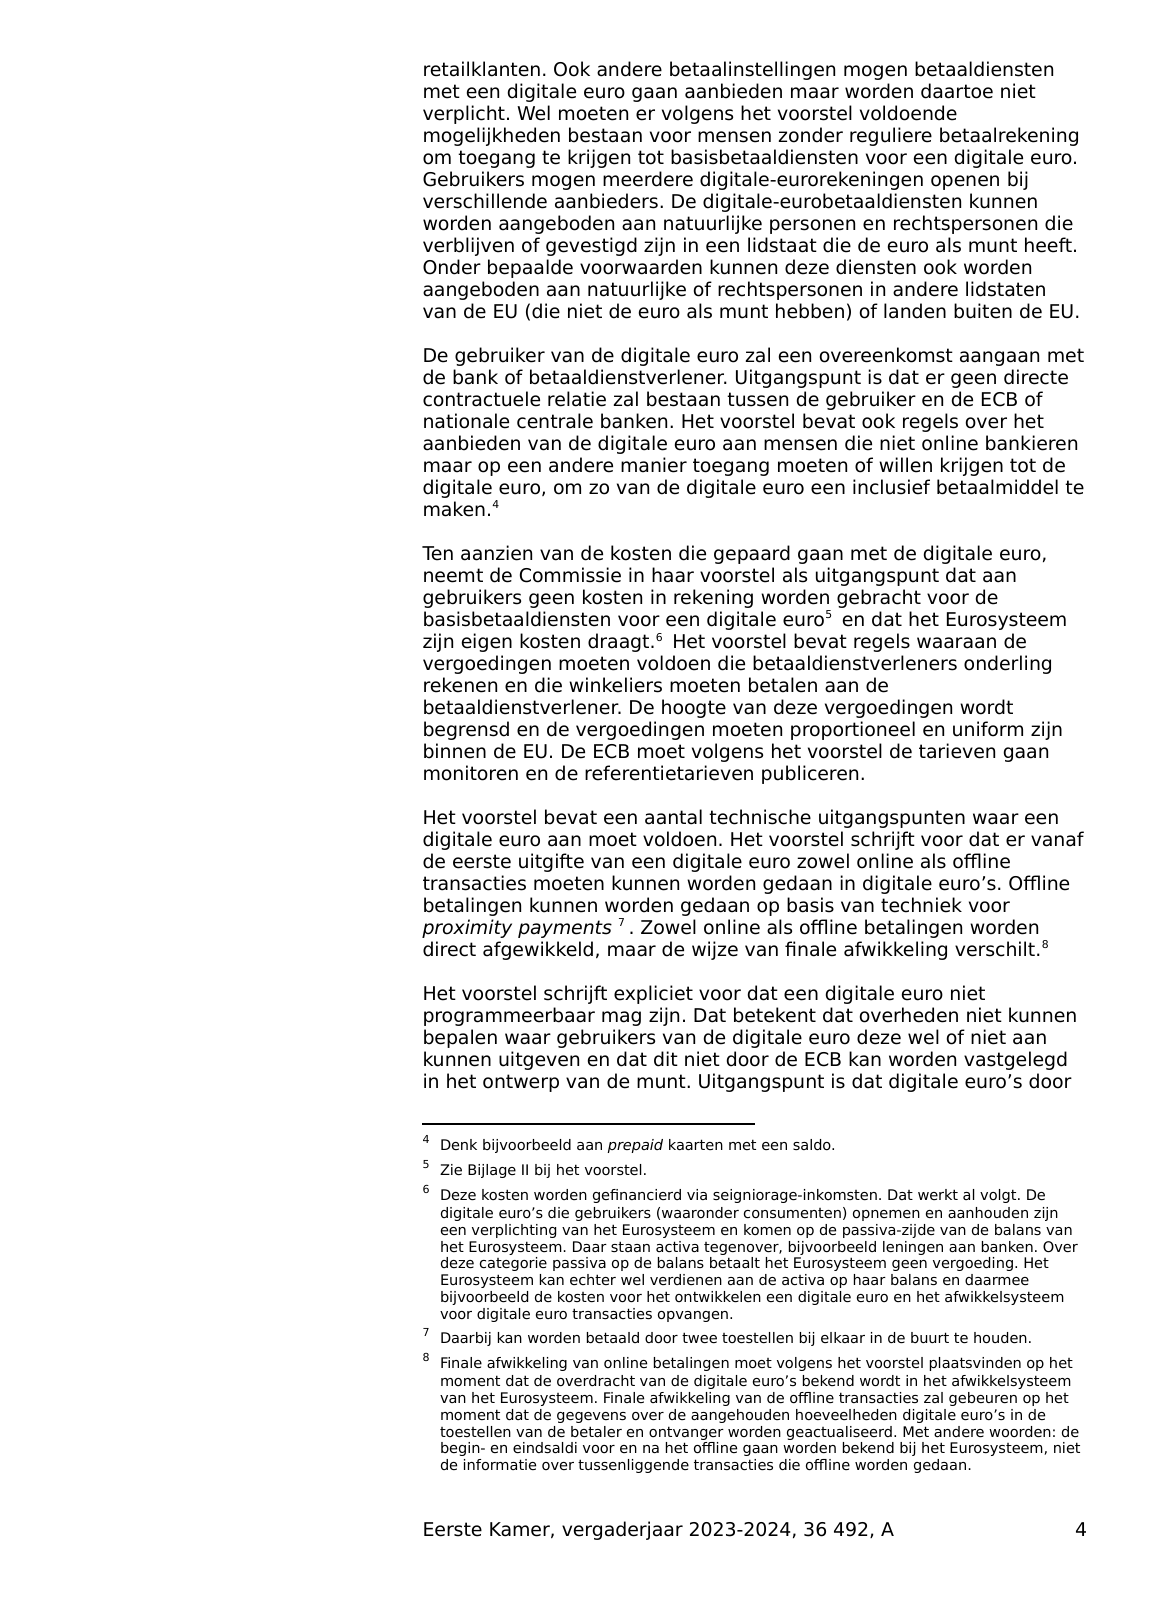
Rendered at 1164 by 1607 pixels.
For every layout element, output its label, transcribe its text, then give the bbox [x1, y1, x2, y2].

text Denk bijvoorbeeld aan prepaid kaarten met een saldo. [422, 1133, 1087, 1155]
text Zie Bijlage II bij het voorstel. [422, 1158, 1087, 1180]
text De gebruiker van de digitale euro zal een overeenkomst aangaan met de bank of betaaldienstverlener. Uitgangspunt is dat er geen directe contractuele relatie zal bestaan tussen de gebruiker en de ECB of nationale centrale banken. Het voorstel bevat ook regels over het aanbieden van de digitale euro aan mensen die niet online bankieren maar op een andere manier toegang moeten of willen krijgen tot de digitale euro, om zo van de digitale euro een inclusief betaalmiddel te maken. [422, 345, 1087, 521]
text Het voorstel bevat een aantal technische uitgangspunten waar een digitale euro aan moet voldoen. Het voorstel schrijft voor dat er vanaf de eerste uitgifte van een digitale euro zowel online als offline transacties moeten kunnen worden gedaan in digitale euro’s. Offline betalingen kunnen worden gedaan op basis van techniek voor proximity payments . Zowel online als offline betalingen worden direct afgewikkeld, maar de wijze van finale afwikkeling verschilt. [422, 807, 1087, 961]
text Finale afwikkeling van online betalingen moet volgens het voorstel plaatsvinden op het moment dat de overdracht van de digitale euro’s bekend wordt in het afwikkelsysteem van het Eurosysteem. Finale afwikkeling van de offline transacties zal gebeuren op het moment dat de gegevens over de aangehouden hoeveelheden digitale euro’s in de toestellen van de betaler en ontvanger worden geactualiseerd. Met andere woorden: de begin- en eindsaldi voor en na het offline gaan worden bekend bij het Eurosysteem, niet de informatie over tussenliggende transacties die offline worden gedaan. [422, 1351, 1087, 1474]
text Het voorstel schrijft expliciet voor dat een digitale euro niet programmeerbaar mag zijn. Dat betekent dat overheden niet kunnen bepalen waar gebruikers van de digitale euro deze wel of niet aan kunnen uitgeven en dat dit niet door de ECB kan worden vastgelegd in het ontwerp van de munt. Uitgangspunt is dat digitale euro’s door [422, 983, 1087, 1093]
text Deze kosten worden gefinancierd via seigniorage-inkomsten. Dat werkt al volgt. De digitale euro’s die gebruikers (waaronder consumenten) opnemen en aanhouden zijn een verplichting van het Eurosysteem en komen op de passiva-zijde van de balans van het Eurosysteem. Daar staan activa tegenover, bijvoorbeeld leningen aan banken. Over deze categorie passiva op de balans betaalt het Eurosysteem geen vergoeding. Het Eurosysteem kan echter wel verdienen aan de activa op haar balans en daarmee bijvoorbeeld de kosten voor het ontwikkelen een digitale euro en het afwikkelsysteem voor digitale euro transacties opvangen. [422, 1183, 1087, 1323]
text Daarbij kan worden betaald door twee toestellen bij elkaar in de buurt te houden. [422, 1326, 1087, 1348]
text retailklanten. Ook andere betaalinstellingen mogen betaaldiensten met een digitale euro gaan aanbieden maar worden daartoe niet verplicht. Wel moeten er volgens het voorstel voldoende mogelijkheden bestaan voor mensen zonder reguliere betaalrekening om toegang te krijgen tot basisbetaaldiensten voor een digitale euro. Gebruikers mogen meerdere digitale-eurorekeningen openen bij verschillende aanbieders. De digitale-eurobetaaldiensten kunnen worden aangeboden aan natuurlijke personen en rechtspersonen die verblijven of gevestigd zijn in een lidstaat die de euro als munt heeft. Onder bepaalde voorwaarden kunnen deze diensten ook worden aangeboden aan natuurlijke of rechtspersonen in andere lidstaten van de EU (die niet de euro als munt hebben) of landen buiten de EU. [422, 59, 1087, 323]
text Ten aanzien van de kosten die gepaard gaan met de digitale euro, neemt de Commissie in haar voorstel als uitgangspunt dat aan gebruikers geen kosten in rekening worden gebracht voor de basisbetaaldiensten voor een digitale euro en dat het Eurosysteem zijn eigen kosten draagt. Het voorstel bevat regels waaraan de vergoedingen moeten voldoen die betaaldienstverleners onderling rekenen en die winkeliers moeten betalen aan de betaaldienstverlener. De hoogte van deze vergoedingen wordt begrensd en de vergoedingen moeten proportioneel en uniform zijn binnen de EU. De ECB moet volgens het voorstel de tarieven gaan monitoren en de referentietarieven publiceren. [422, 543, 1087, 785]
